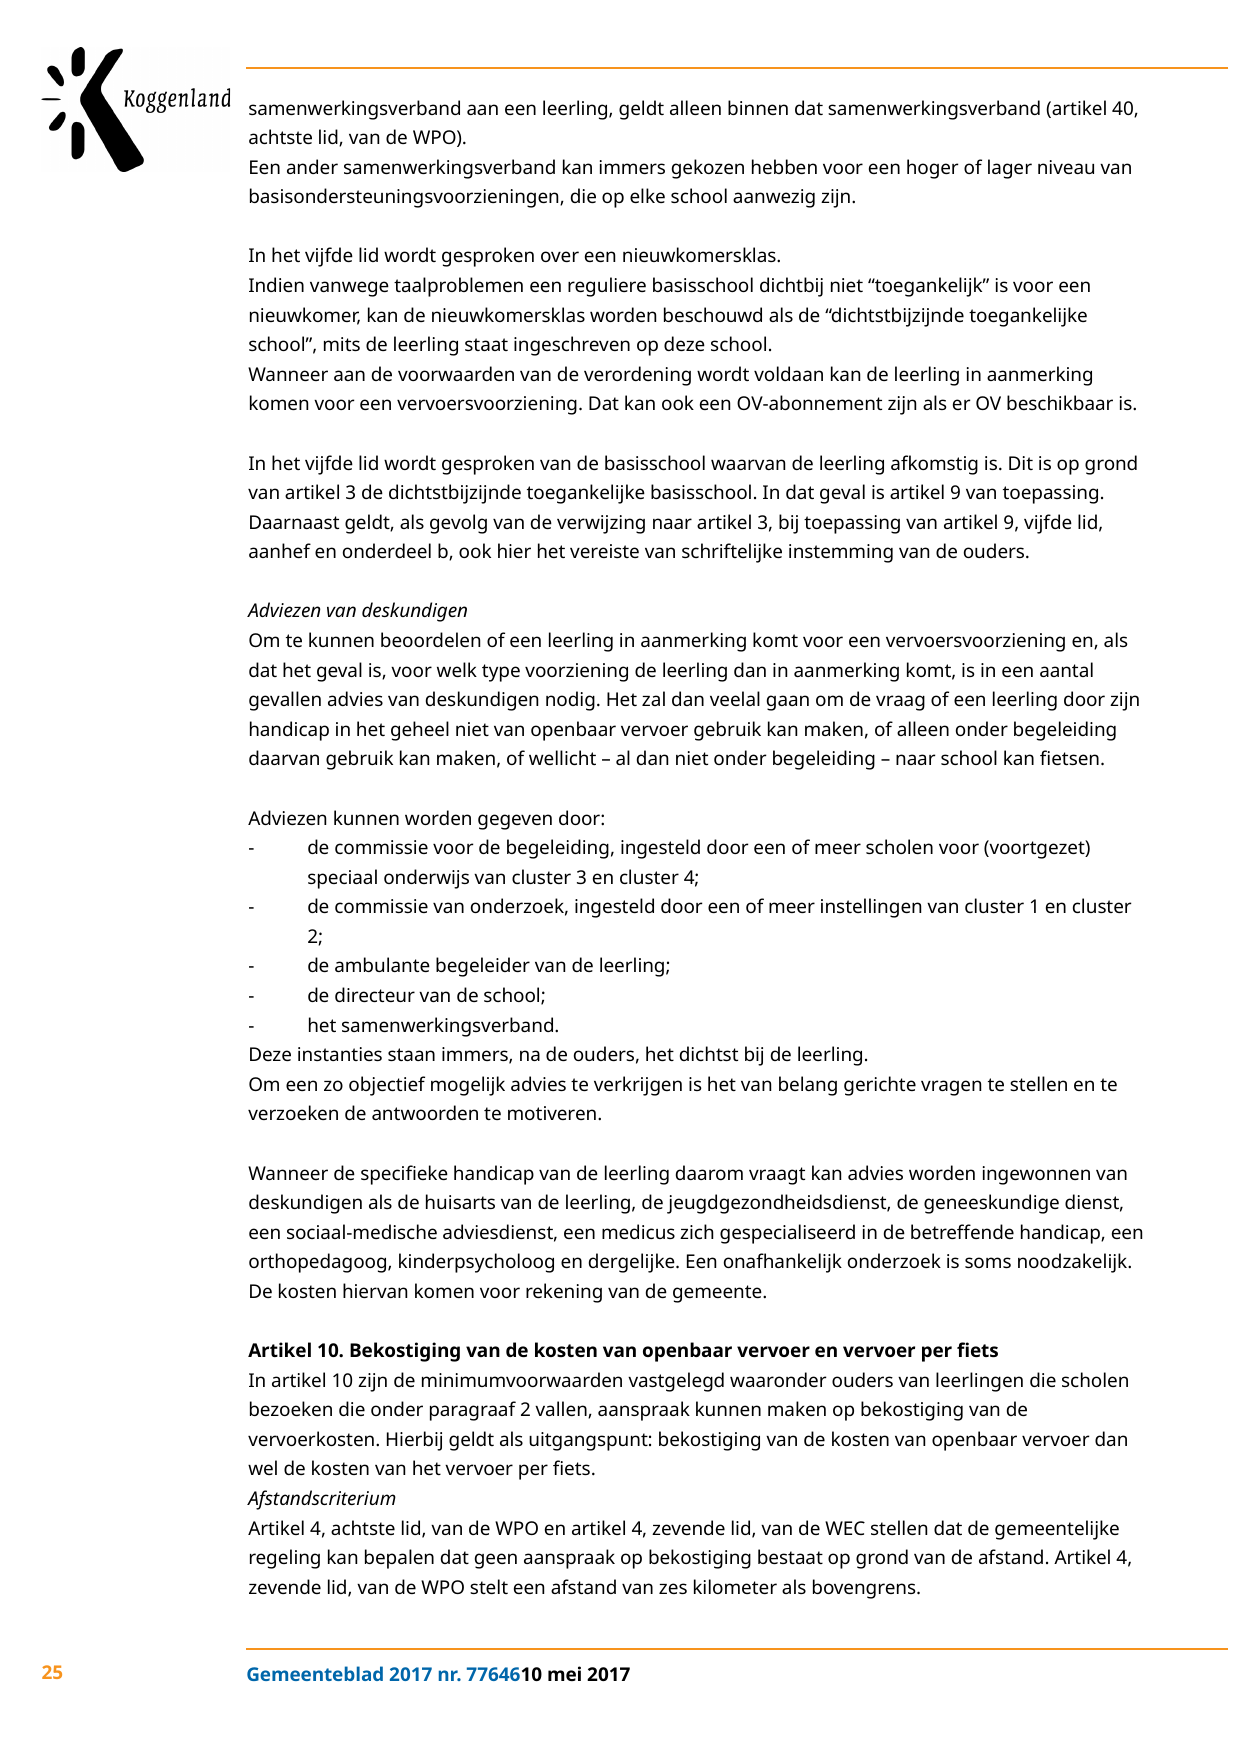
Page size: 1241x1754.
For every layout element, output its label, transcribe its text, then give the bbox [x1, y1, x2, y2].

text Een ander samenwerkingsverband kan immers gekozen hebben voor een hoger of lager niveau van basisondersteuningsvoorzieningen, die op elke school aanwezig zijn. [248, 154, 1152, 209]
text Deze instanties staan immers, na de ouders, het dichtst bij de leerling. [248, 1041, 1152, 1067]
text Afstandscriterium [248, 1485, 1152, 1511]
picture [41, 47, 231, 172]
list de commissie voor de begeleiding, ingesteld door een of meer scholen voor (voortgezet) speciaal onderwijs van cluster 3 en cluster 4; [248, 834, 1152, 890]
text Artikel 10. Bekostiging van de kosten van openbaar vervoer en vervoer per fiets [248, 1337, 1152, 1363]
list de ambulante begeleider van de leerling; [248, 953, 1152, 978]
list de commissie van onderzoek, ingesteld door een of meer instellingen van cluster 1 en cluster 2; [248, 893, 1152, 949]
text Om te kunnen beoordelen of een leerling in aanmerking komt voor een vervoersvoorziening en, als dat het geval is, voor welk type voorziening de leerling dan in aanmerking komt, is in een aantal gevallen advies van deskundigen nodig. Het zal dan veelal gaan om de vraag of een leerling door zijn handicap in het geheel niet van openbaar vervoer gebruik kan maken, of alleen onder begeleiding daarvan gebruik kan maken, of wellicht – al dan niet onder begeleiding – naar school kan fietsen. [248, 627, 1152, 771]
text Artikel 4, achtste lid, van de WPO en artikel 4, zevende lid, van de WEC stellen dat de gemeentelijke regeling kan bepalen dat geen aanspraak op bekostiging bestaat op grond van de afstand. Artikel 4, zevende lid, van de WPO stelt een afstand van zes kilometer als bovengrens. [248, 1515, 1152, 1600]
text Indien vanwege taalproblemen een reguliere basisschool dichtbij niet “toegankelijk” is voor een nieuwkomer, kan de nieuwkomersklas worden beschouwd als de “dichtstbijzijnde toegankelijke school”, mits de leerling staat ingeschreven op deze school. [248, 272, 1152, 357]
text In het vijfde lid wordt gesproken van de basisschool waarvan de leerling afkomstig is. Dit is op grond van artikel 3 de dichtstbijzijnde toegankelijke basisschool. In dat geval is artikel 9 van toepassing. Daarnaast geldt, als gevolg van de verwijzing naar artikel 3, bij toepassing van artikel 9, vijfde lid, aanhef en onderdeel b, ook hier het vereiste van schriftelijke instemming van de ouders. [248, 450, 1152, 564]
text In het vijfde lid wordt gesproken over een nieuwkomersklas. [248, 243, 1152, 268]
text In artikel 10 zijn de minimumvoorwaarden vastgelegd waaronder ouders van leerlingen die scholen bezoeken die onder paragraaf 2 vallen, aanspraak kunnen maken op bekostiging van de vervoerkosten. Hierbij geldt als uitgangspunt: bekostiging van de kosten van openbaar vervoer dan wel de kosten van het vervoer per fiets. [248, 1367, 1152, 1481]
text Wanneer de specifieke handicap van de leerling daarom vraagt kan advies worden ingewonnen van deskundigen als de huisarts van de leerling, de jeugdgezondheidsdienst, de geneeskundige dienst, een sociaal-medische adviesdienst, een medicus zich gespecialiseerd in de betreffende handicap, een orthopedagoog, kinderpsycholoog en dergelijke. Een onafhankelijk onderzoek is soms noodzakelijk. De kosten hiervan komen voor rekening van de gemeente. [248, 1160, 1152, 1304]
text samenwerkingsverband aan een leerling, geldt alleen binnen dat samenwerkingsverband (artikel 40, achtste lid, van de WPO). [248, 95, 1152, 150]
text Adviezen kunnen worden gegeven door: [248, 805, 1152, 831]
text Om een zo objectief mogelijk advies te verkrijgen is het van belang gerichte vragen te stellen en te verzoeken de antwoorden te motiveren. [248, 1071, 1152, 1126]
list het samenwerkingsverband. [248, 1012, 1152, 1038]
text Adviezen van deskundigen [248, 598, 1152, 623]
list de directeur van de school; [248, 982, 1152, 1008]
text Wanneer aan de voorwaarden van de verordening wordt voldaan kan de leerling in aanmerking komen voor een vervoersvoorziening. Dat kan ook een OV-abonnement zijn als er OV beschikbaar is. [248, 361, 1152, 416]
